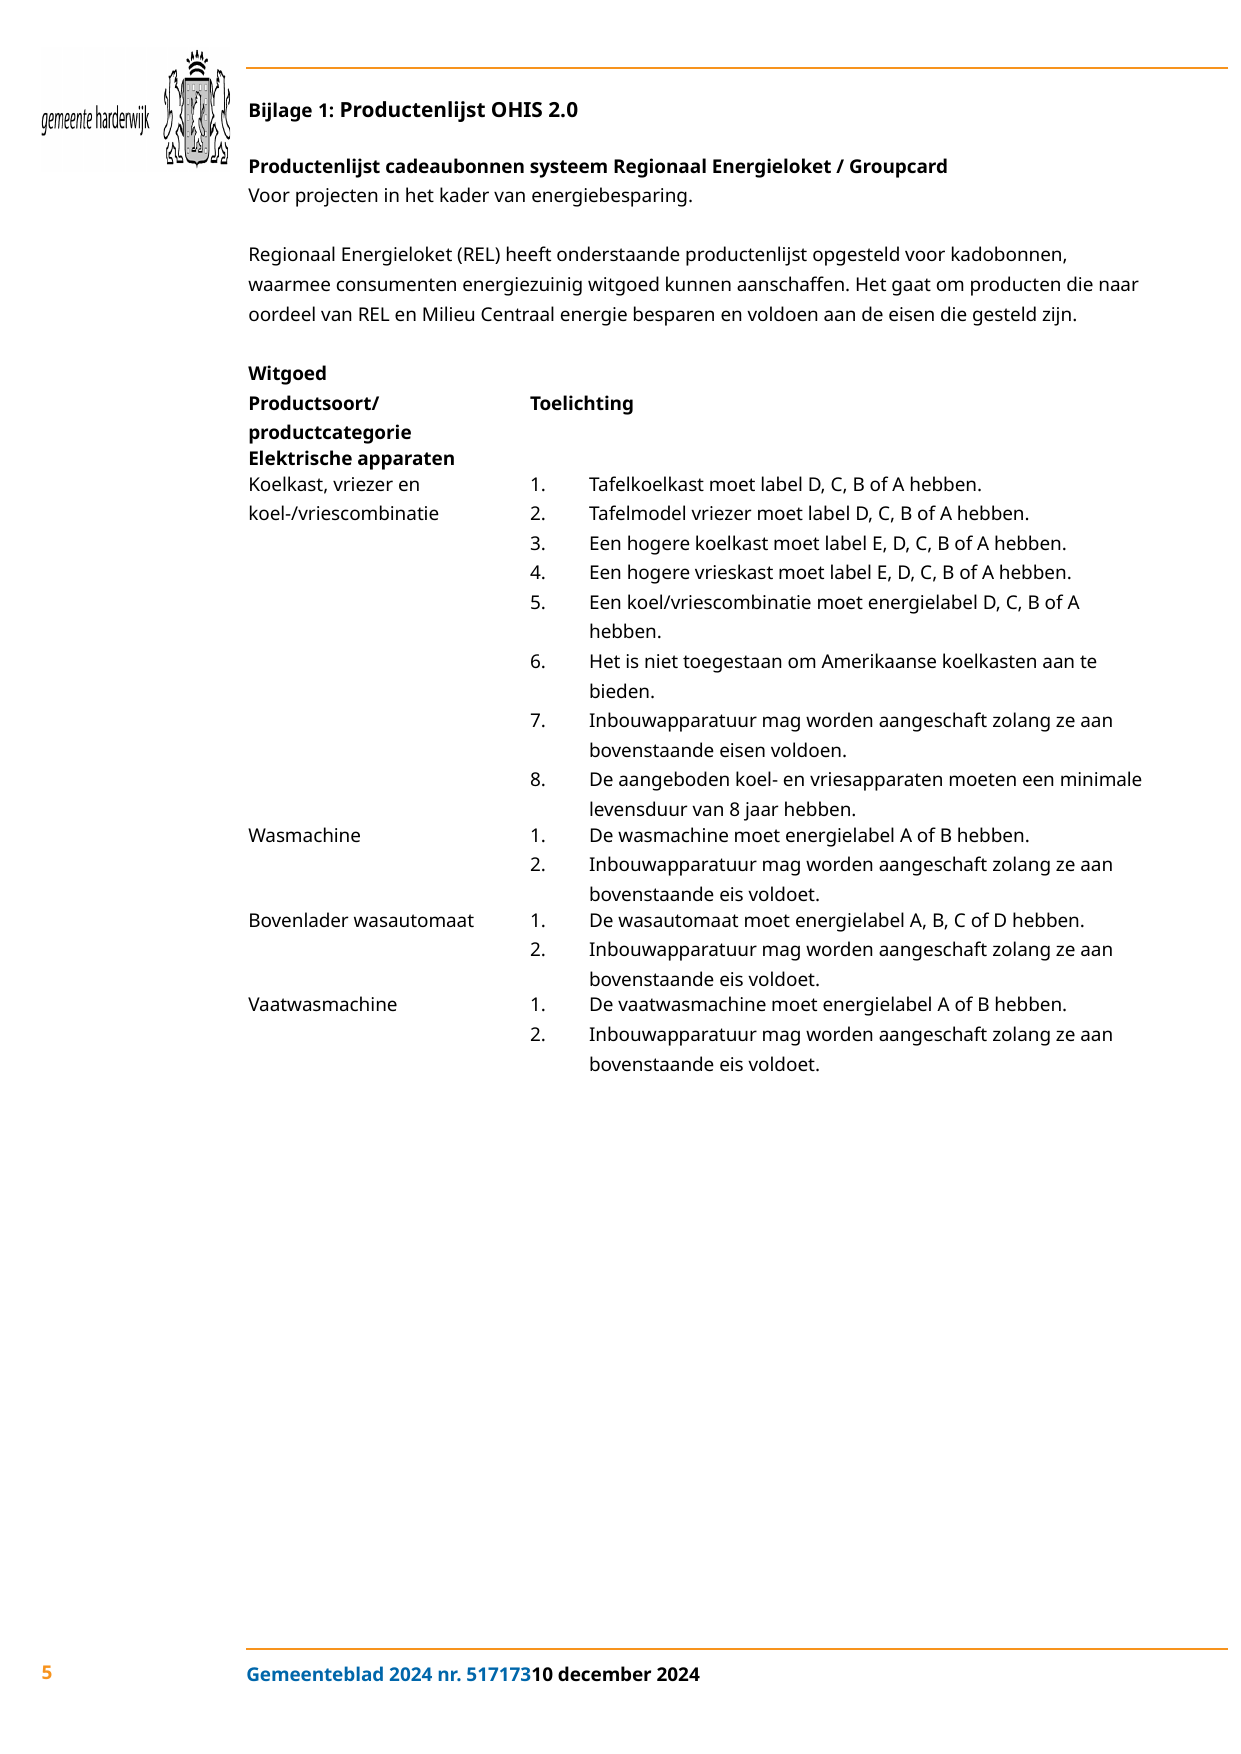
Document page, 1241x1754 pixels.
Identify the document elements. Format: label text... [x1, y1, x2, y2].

table_cell Elektrische apparaten [248, 445, 530, 471]
picture [41, 47, 231, 172]
text Bijlage 1: Productenlijst OHIS 2.0 [248, 95, 1152, 123]
table_cell De vaatwasmachine moet energielabel A of B hebben. Inbouwapparatuur mag worden aangeschaft zolang ze aan bovenstaande eis voldoet. [530, 992, 1152, 1077]
table_cell De wasautomaat moet energielabel A, B, C of D hebben. Inbouwapparatuur mag worden aangeschaft zolang ze aan bovenstaande eis voldoet. [530, 907, 1152, 992]
text Productenlijst cadeaubonnen systeem Regionaal Energieloket / Groupcard [248, 153, 1152, 179]
table_cell Bovenlader wasautomaat [248, 907, 530, 992]
table_cell Vaatwasmachine [248, 992, 530, 1077]
table_header Toelichting [530, 390, 1152, 445]
text Witgoed [248, 360, 1152, 386]
table_cell De wasmachine moet energielabel A of B hebben. Inbouwapparatuur mag worden aangeschaft zolang ze aan bovenstaande eis voldoet. [530, 822, 1152, 907]
table_cell Koelkast, vriezer en koel-/vriescombinatie [248, 471, 530, 822]
table_cell [530, 445, 1152, 471]
table_cell Tafelkoelkast moet label D, C, B of A hebben. Tafelmodel vriezer moet label D, C, B of A hebben. Een hogere koelkast moet label E, D, C, B of A hebben. Een hogere vrieskast moet label E, D, C, B of A hebben. Een koel/vriescombinatie moet energielabel D, C, B of A hebben. Het is niet toegestaan om Amerikaanse koelkasten aan te bieden. Inbouwapparatuur mag worden aangeschaft zolang ze aan bovenstaande eisen voldoen. De aangeboden koel- en vriesapparaten moeten een minimale levensduur van 8 jaar hebben. [530, 471, 1152, 822]
text Regionaal Energieloket (REL) heeft onderstaande productenlijst opgesteld voor kadobonnen, waarmee consumenten energiezuinig witgoed kunnen aanschaffen. Het gaat om producten die naar oordeel van REL en Milieu Centraal energie besparen en voldoen aan de eisen die gesteld zijn. [248, 242, 1152, 327]
table_cell Wasmachine [248, 822, 530, 907]
table_header Productsoort/productcategorie [248, 390, 530, 445]
text Voor projecten in het kader van energiebesparing. [248, 182, 1152, 208]
